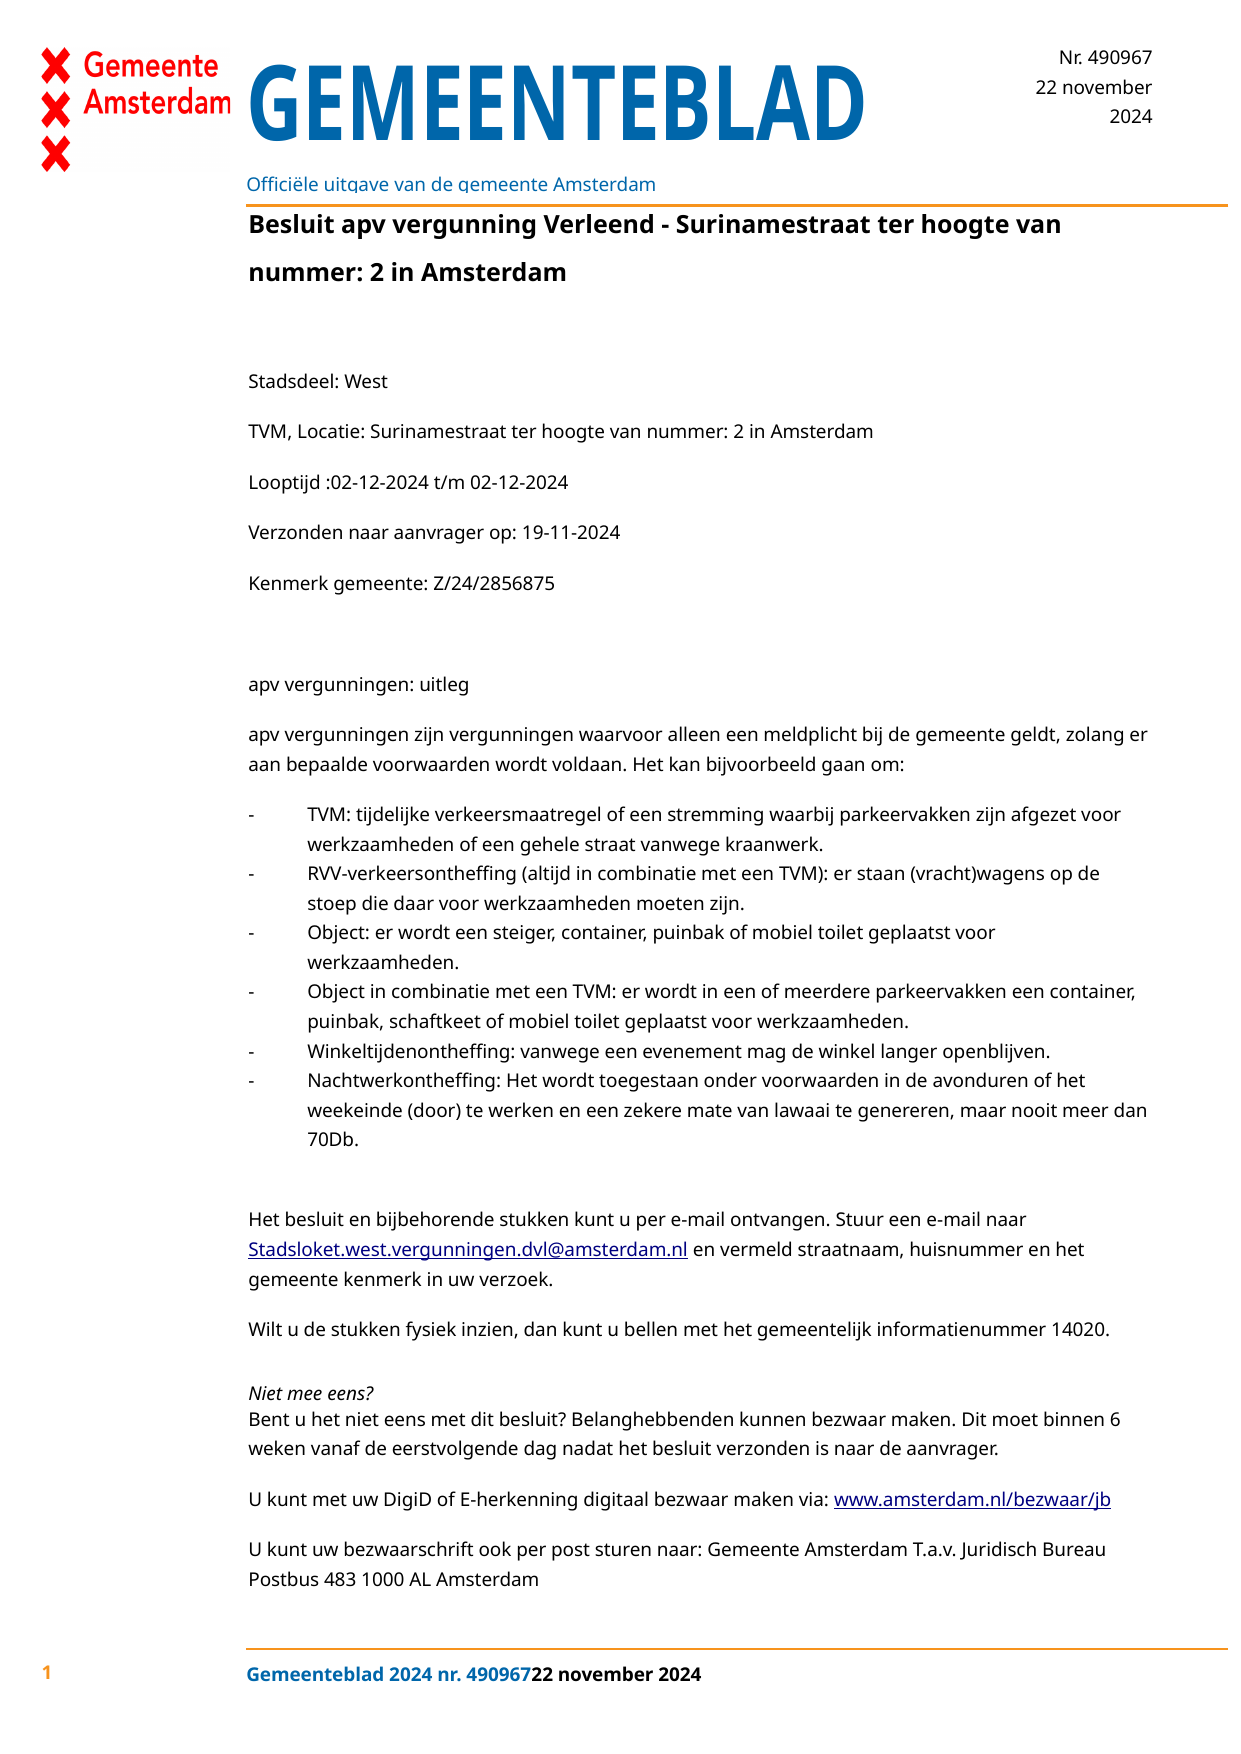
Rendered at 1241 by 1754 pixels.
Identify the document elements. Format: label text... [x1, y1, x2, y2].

text TVM, Locatie: Surinamestraat ter hoogte van nummer: 2 in Amsterdam [248, 419, 1152, 444]
text Wilt u de stukken fysiek inzien, dan kunt u bellen met het gemeentelijk informatienummer 14020. [248, 1316, 1152, 1342]
list Winkeltijdenontheffing: vanwege een evenement mag de winkel langer openblijven. [248, 1038, 1152, 1064]
text Kenmerk gemeente: Z/24/2856875 [248, 570, 1152, 596]
list Object in combinatie met een TVM: er wordt in een of meerdere parkeervakken een container, puinbak, schaftkeet of mobiel toilet geplaatst voor werkzaamheden. [248, 979, 1152, 1034]
text Het besluit en bijbehorende stukken kunt u per e-mail ontvangen. Stuur een e-mail naar Stadsloket.west.vergunningen.dvl@amsterdam.nl en vermeld straatnaam, huisnummer en het gemeente kenmerk in uw verzoek. [248, 1207, 1152, 1292]
text apv vergunningen zijn vergunningen waarvoor alleen een meldplicht bij de gemeente geldt, zolang er aan bepaalde voorwaarden wordt voldaan. Het kan bijvoorbeeld gaan om: [248, 721, 1152, 777]
text U kunt met uw DigiD of E-herkenning digitaal bezwaar maken via: www.amsterdam.nl/bezwaar/jb [248, 1486, 1152, 1512]
text Looptijd :02-12-2024 t/m 02-12-2024 [248, 469, 1152, 495]
list RVV-verkeersontheffing (altijd in combinatie met een TVM): er staan (vracht)wagens op de stoep die daar voor werkzaamheden moeten zijn. [248, 860, 1152, 916]
text Niet mee eens? [248, 1380, 1152, 1406]
text Bent u het niet eens met dit besluit? Belanghebbenden kunnen bezwaar maken. Dit moet binnen 6 weken vanaf de eerstvolgende dag nadat het besluit verzonden is naar de aanvrager. [248, 1406, 1152, 1461]
text apv vergunningen: uitleg [248, 671, 1152, 697]
text U kunt uw bezwaarschrift ook per post sturen naar: Gemeente Amsterdam T.a.v. Juridisch Bureau Postbus 483 1000 AL Amsterdam [248, 1536, 1152, 1592]
list Object: er wordt een steiger, container, puinbak of mobiel toilet geplaatst voor werkzaamheden. [248, 919, 1152, 975]
list Nachtwerkontheffing: Het wordt toegestaan onder voorwaarden in de avonduren of het weekeinde (door) te werken en een zekere mate van lawaai te genereren, maar nooit meer dan 70Db. [248, 1067, 1152, 1152]
text Stadsdeel: West [248, 368, 1152, 394]
picture [41, 47, 231, 172]
text Besluit apv vergunning Verleend - Surinamestraat ter hoogte van nummer: 2 in Amsterdam [248, 207, 1152, 288]
list TVM: tijdelijke verkeersmaatregel of een stremming waarbij parkeervakken zijn afgezet voor werkzaamheden of een gehele straat vanwege kraanwerk. [248, 801, 1152, 857]
text Verzonden naar aanvrager op: 19-11-2024 [248, 519, 1152, 545]
